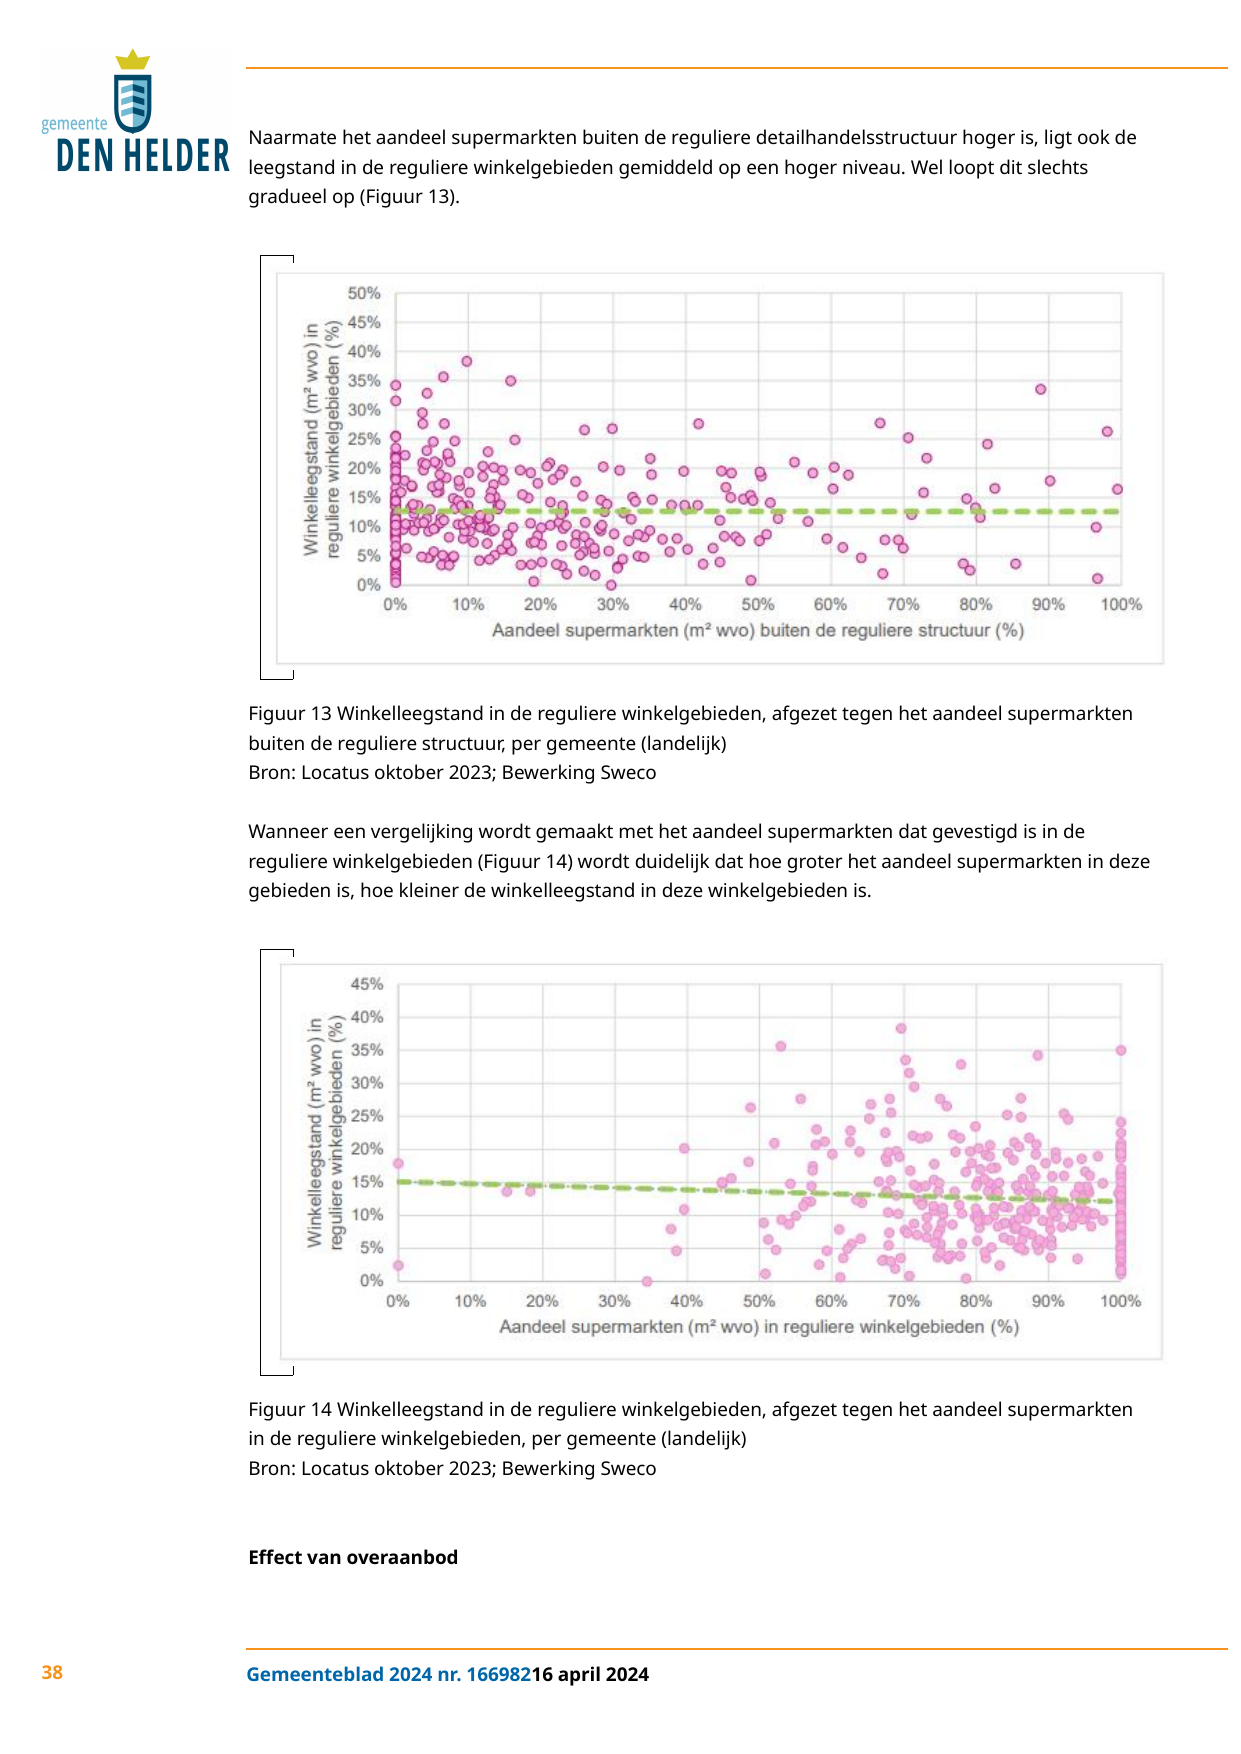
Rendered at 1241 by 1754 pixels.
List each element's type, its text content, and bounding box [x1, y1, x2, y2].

picture [63, 144, 68, 165]
text Naarmate het aandeel supermarkten buiten de reguliere detailhandelsstructuur hoger is, ligt ook de leegstand in de reguliere winkelgebieden gemiddeld op een hoger niveau. Wel loopt dit slechts gradueel op (Figuur 13). [248, 124, 1152, 209]
picture [130, 157, 135, 172]
text Figuur 13 Winkelleegstand in de reguliere winkelgebieden, afgezet tegen het aandeel supermarkten buiten de reguliere structuur, per gemeente (landelijk) [248, 700, 1152, 755]
picture [268, 957, 1173, 1366]
text Bron: Locatus oktober 2023; Bewerking Sweco [248, 759, 1152, 785]
picture [220, 160, 224, 172]
text Wanneer een vergelijking wordt gemaakt met het aandeel supermarkten dat gevestigd is in de reguliere winkelgebieden (Figuur 14) wordt duidelijk dat hoe groter het aandeel supermarkten in deze gebieden is, hoe kleiner de winkelleegstand in deze winkelgebieden is. [248, 818, 1152, 903]
picture [268, 263, 1173, 670]
text Effect van overaanbod [248, 1544, 1152, 1569]
text Bron: Locatus oktober 2023; Bewerking Sweco [248, 1455, 1152, 1481]
picture [100, 154, 106, 172]
picture [182, 144, 187, 165]
text Figuur 14 Winkelleegstand in de reguliere winkelgebieden, afgezet tegen het aandeel supermarkten in de reguliere winkelgebieden, per gemeente (landelijk) [248, 1396, 1152, 1451]
picture [41, 47, 231, 172]
